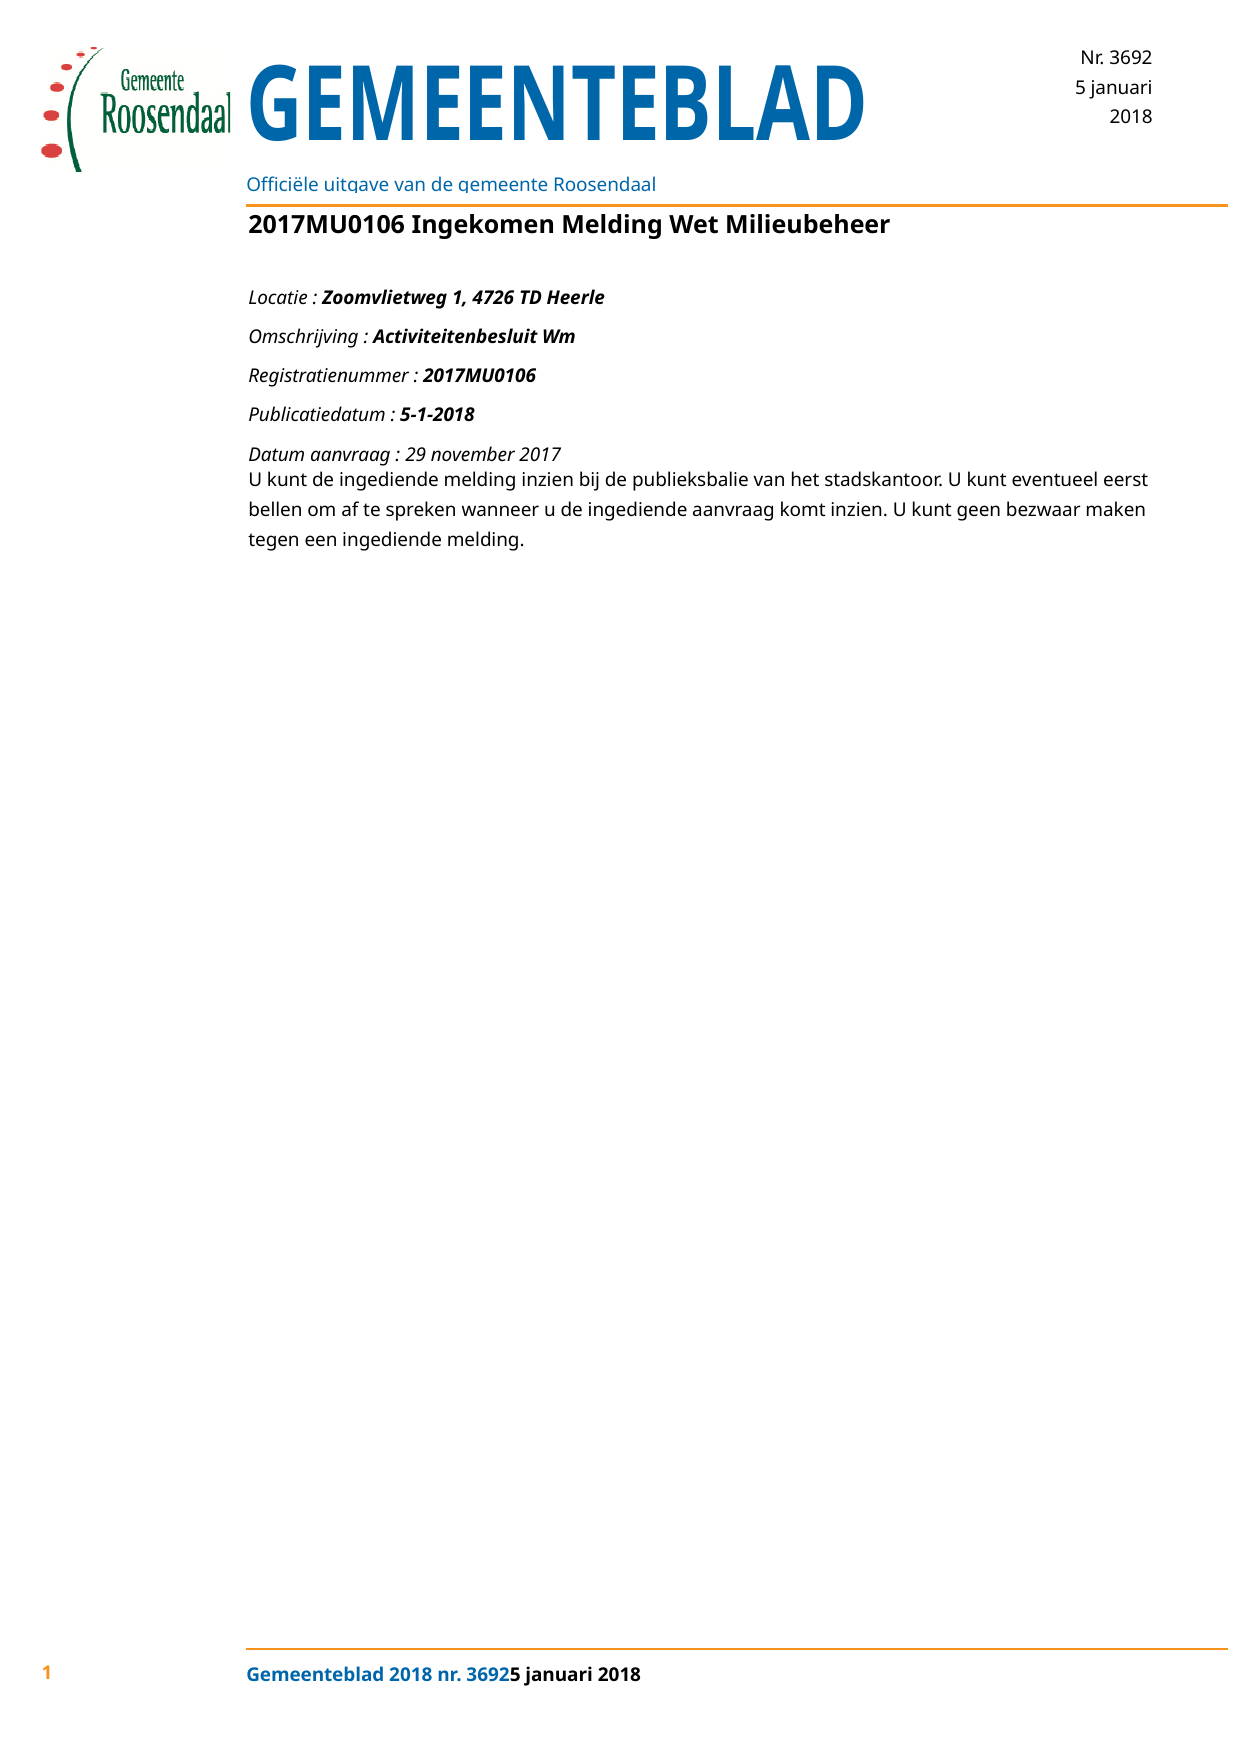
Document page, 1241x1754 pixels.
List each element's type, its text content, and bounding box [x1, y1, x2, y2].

picture [41, 47, 231, 172]
text Publicatiedatum : 5-1-2018 [248, 402, 1152, 427]
text U kunt de ingediende melding inzien bij de publieksbalie van het stadskantoor. U kunt eventueel eerst bellen om af te spreken wanneer u de ingediende aanvraag komt inzien. U kunt geen bezwaar maken tegen een ingediende melding. [248, 467, 1152, 552]
text Datum aanvraag : 29 november 2017 [248, 441, 1152, 467]
text Omschrijving : Activiteitenbesluit Wm [248, 323, 1152, 349]
text Locatie : Zoomvlietweg 1, 4726 TD Heerle [248, 284, 1152, 309]
text 2017MU0106 Ingekomen Melding Wet Milieubeheer [248, 207, 1152, 241]
text Registratienummer : 2017MU0106 [248, 362, 1152, 388]
